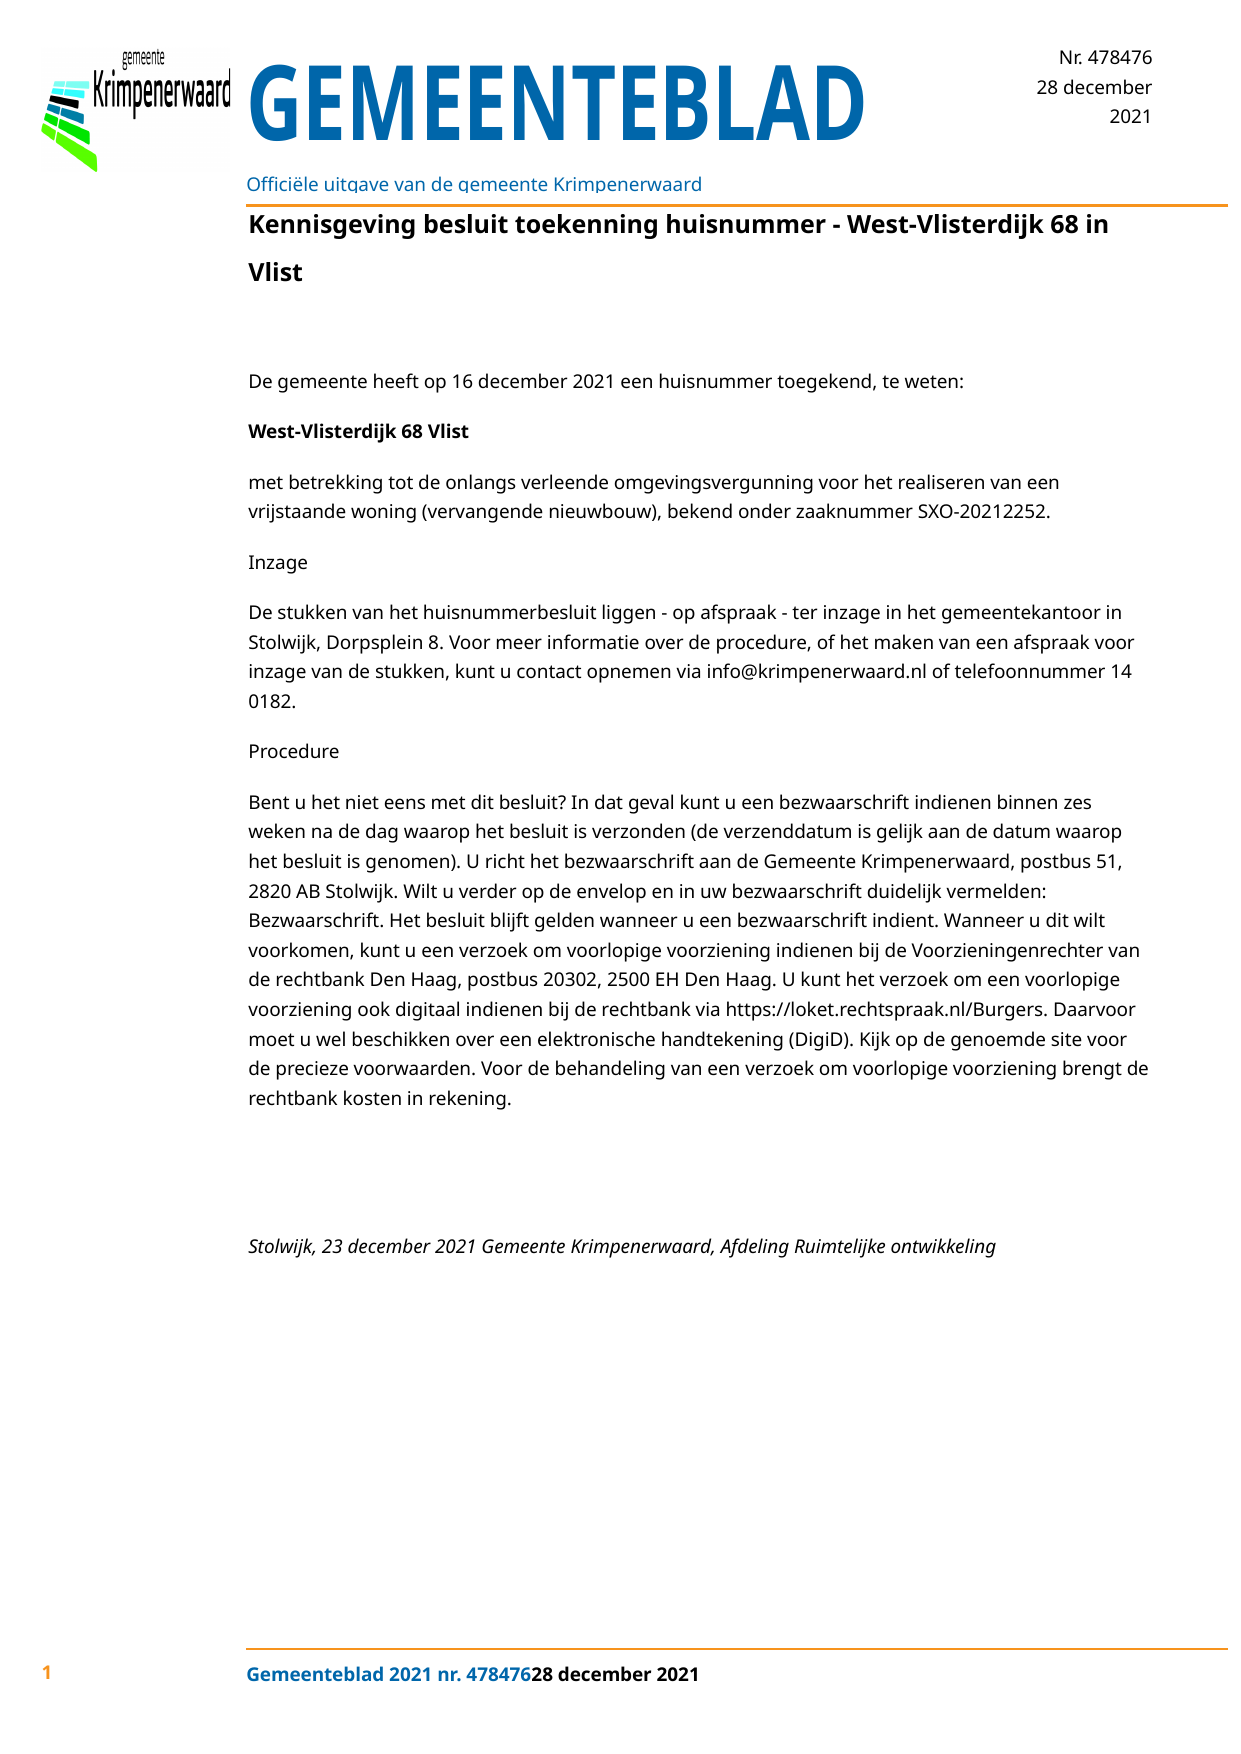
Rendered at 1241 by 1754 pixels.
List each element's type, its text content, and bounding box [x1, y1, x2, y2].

text Stolwijk, 23 december 2021 Gemeente Krimpenerwaard, Afdeling Ruimtelijke ontwikkeling [248, 1234, 1152, 1259]
text Procedure [248, 739, 1152, 764]
picture [41, 47, 231, 172]
text De stukken van het huisnummerbesluit liggen - op afspraak - ter inzage in het gemeentekantoor in Stolwijk, Dorpsplein 8. Voor meer informatie over de procedure, of het maken van een afspraak voor inzage van de stukken, kunt u contact opnemen via info@krimpenerwaard.nl of telefoonnummer 14 0182. [248, 599, 1152, 714]
text De gemeente heeft op 16 december 2021 een huisnummer toegekend, te weten: [248, 368, 1152, 394]
text West-Vlisterdijk 68 Vlist [248, 419, 1152, 444]
text Kennisgeving besluit toekenning huisnummer - West-Vlisterdijk 68 in Vlist [248, 207, 1152, 288]
text met betrekking tot de onlangs verleende omgevingsvergunning voor het realiseren van een vrijstaande woning (vervangende nieuwbouw), bekend onder zaaknummer SXO-20212252. [248, 469, 1152, 524]
text Inzage [248, 549, 1152, 575]
text Bent u het niet eens met dit besluit? In dat geval kunt u een bezwaarschrift indienen binnen zes weken na de dag waarop het besluit is verzonden (de verzenddatum is gelijk aan de datum waarop het besluit is genomen). U richt het bezwaarschrift aan de Gemeente Krimpenerwaard, postbus 51, 2820 AB Stolwijk. Wilt u verder op de envelop en in uw bezwaarschrift duidelijk vermelden: Bezwaarschrift. Het besluit blijft gelden wanneer u een bezwaarschrift indient. Wanneer u dit wilt voorkomen, kunt u een verzoek om voorlopige voorziening indienen bij de Voorzieningenrechter van de rechtbank Den Haag, postbus 20302, 2500 EH Den Haag. U kunt het verzoek om een voorlopige voorziening ook digitaal indienen bij de rechtbank via https://loket.rechtspraak.nl/Burgers. Daarvoor moet u wel beschikken over een elektronische handtekening (DigiD). Kijk op de genoemde site voor de precieze voorwaarden. Voor de behandeling van een verzoek om voorlopige voorziening brengt de rechtbank kosten in rekening. [248, 789, 1152, 1111]
